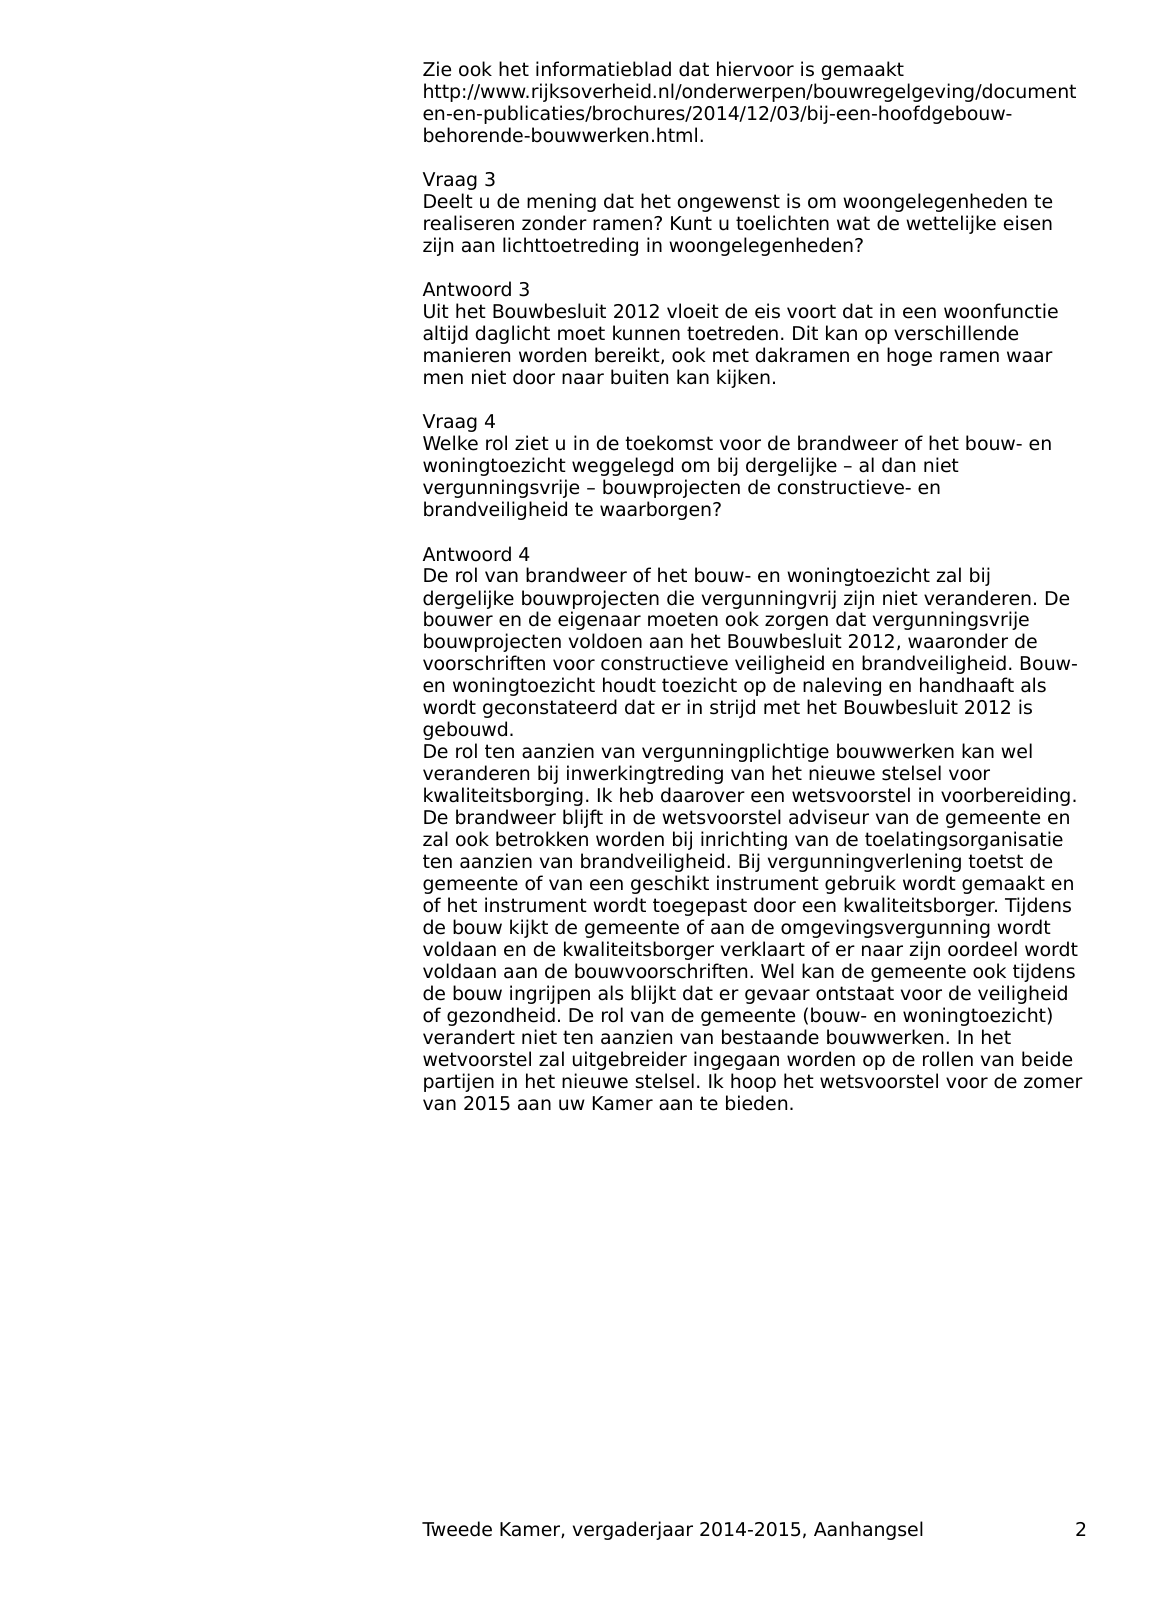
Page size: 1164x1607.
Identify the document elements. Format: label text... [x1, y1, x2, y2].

text Uit het Bouwbesluit 2012 vloeit de eis voort dat in een woonfunctie altijd daglicht moet kunnen toetreden. Dit kan op verschillende manieren worden bereikt, ook met dakramen en hoge ramen waar men niet door naar buiten kan kijken. [422, 301, 1087, 389]
text Zie ook het informatieblad dat hiervoor is gemaakt http://www.rijksoverheid.nl/onderwerpen/bouwregelgeving/documenten-en-publicaties/brochures/2014/12/03/bij-een-hoofdgebouw-behorende-bouwwerken.html. [422, 59, 1087, 147]
text De rol van brandweer of het bouw- en woningtoezicht zal bij dergelijke bouwprojecten die vergunningvrij zijn niet veranderen. De bouwer en de eigenaar moeten ook zorgen dat vergunningsvrije bouwprojecten voldoen aan het Bouwbesluit 2012, waaronder de voorschriften voor constructieve veiligheid en brandveiligheid. Bouw- en woningtoezicht houdt toezicht op de naleving en handhaaft als wordt geconstateerd dat er in strijd met het Bouwbesluit 2012 is gebouwd. [422, 565, 1087, 741]
text Antwoord 3 [422, 279, 1087, 301]
text Welke rol ziet u in de toekomst voor de brandweer of het bouw- en woningtoezicht weggelegd om bij dergelijke – al dan niet vergunningsvrije – bouwprojecten de constructieve- en brandveiligheid te waarborgen? [422, 433, 1087, 521]
text Vraag 4 [422, 411, 1087, 433]
text Vraag 3 [422, 169, 1087, 191]
text Deelt u de mening dat het ongewenst is om woongelegenheden te realiseren zonder ramen? Kunt u toelichten wat de wettelijke eisen zijn aan lichttoetreding in woongelegenheden? [422, 191, 1087, 257]
text De rol ten aanzien van vergunningplichtige bouwwerken kan wel veranderen bij inwerkingtreding van het nieuwe stelsel voor kwaliteitsborging. Ik heb daarover een wetsvoorstel in voorbereiding. De brandweer blijft in de wetsvoorstel adviseur van de gemeente en zal ook betrokken worden bij inrichting van de toelatingsorganisatie ten aanzien van brandveiligheid. Bij vergunningverlening toetst de gemeente of van een geschikt instrument gebruik wordt gemaakt en of het instrument wordt toegepast door een kwaliteitsborger. Tijdens de bouw kijkt de gemeente of aan de omgevingsvergunning wordt voldaan en de kwaliteitsborger verklaart of er naar zijn oordeel wordt voldaan aan de bouwvoorschriften. Wel kan de gemeente ook tijdens de bouw ingrijpen als blijkt dat er gevaar ontstaat voor de veiligheid of gezondheid. De rol van de gemeente (bouw- en woningtoezicht) verandert niet ten aanzien van bestaande bouwwerken. In het wetvoorstel zal uitgebreider ingegaan worden op de rollen van beide partijen in het nieuwe stelsel. Ik hoop het wetsvoorstel voor de zomer van 2015 aan uw Kamer aan te bieden. [422, 741, 1087, 1115]
text Antwoord 4 [422, 543, 1087, 565]
